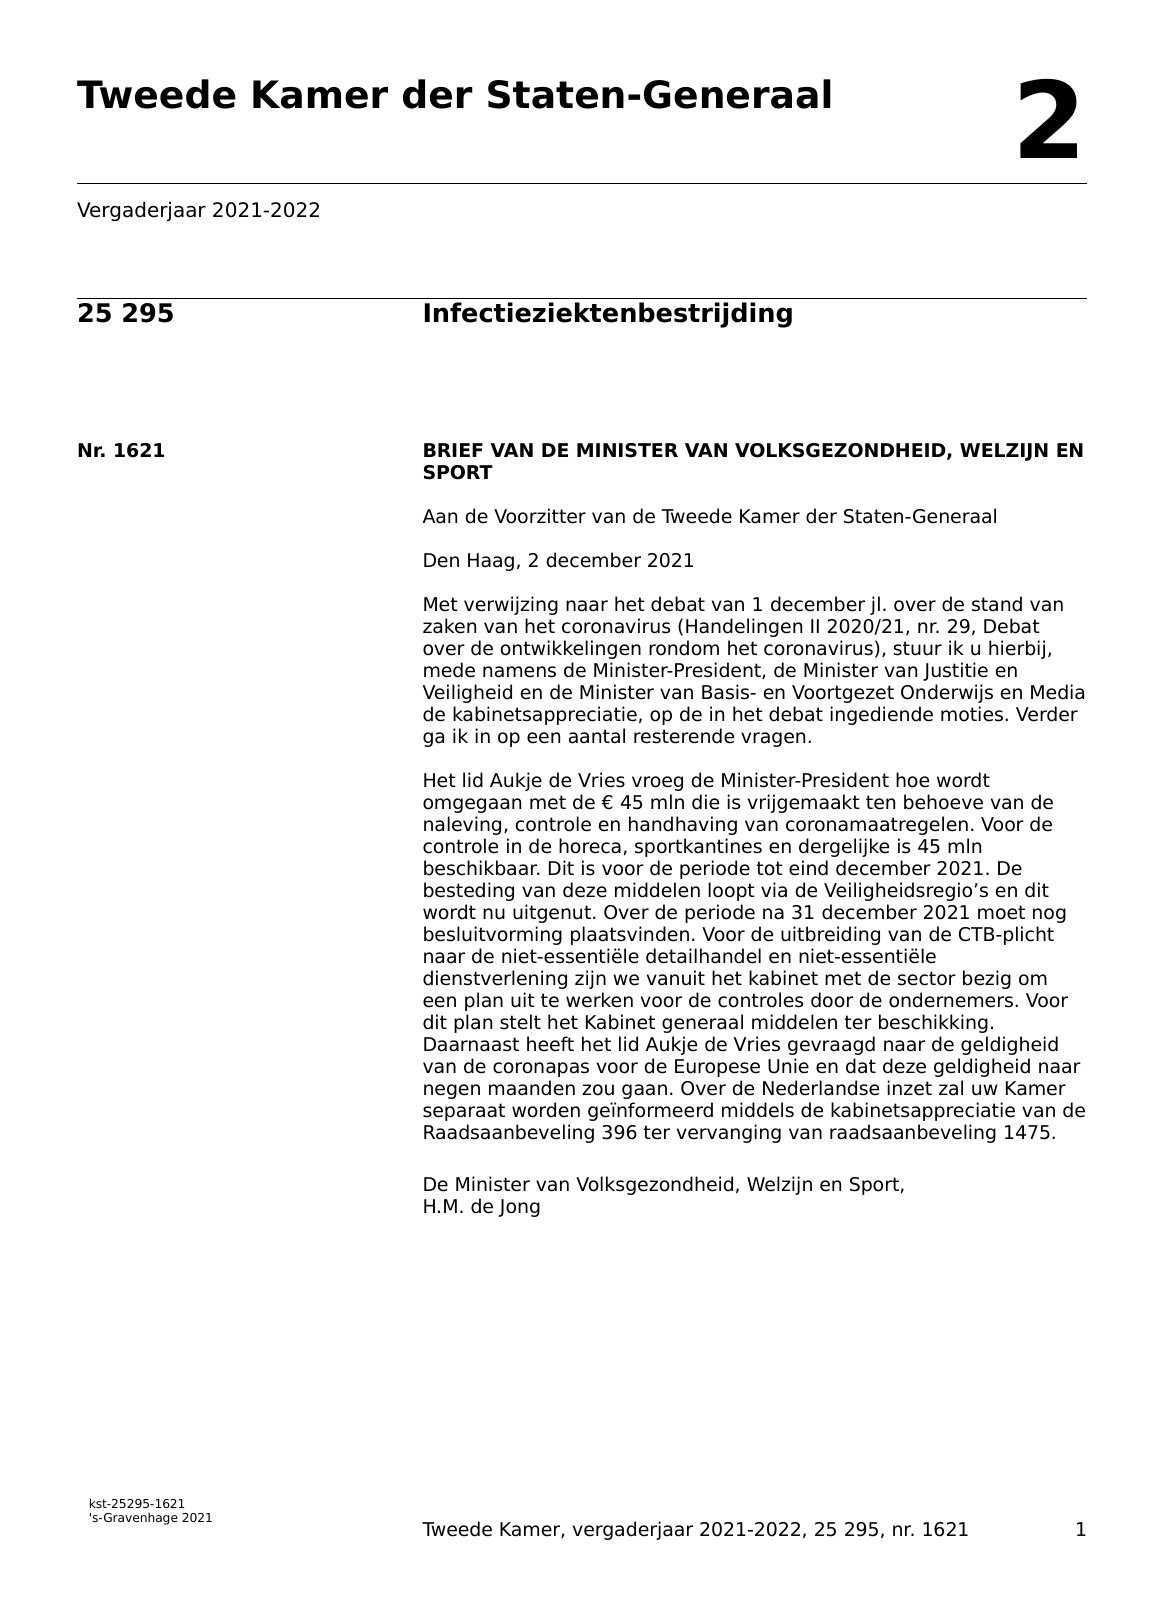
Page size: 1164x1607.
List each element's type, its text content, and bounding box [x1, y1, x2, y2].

subtitle Nr. 1621 BRIEF VAN DE MINISTER VAN VOLKSGEZONDHEID, WELZIJN EN SPORT [77, 440, 1087, 484]
text Het lid Aukje de Vries vroeg de Minister-President hoe wordt omgegaan met de € 45 mln die is vrijgemaakt ten behoeve van de naleving, controle en handhaving van coronamaatregelen. Voor de controle in de horeca, sportkantines en dergelijke is 45 mln beschikbaar. Dit is voor de periode tot eind december 2021. De besteding van deze middelen loopt via de Veiligheidsregio’s en dit wordt nu uitgenut. Over de periode na 31 december 2021 moet nog besluitvorming plaatsvinden. Voor de uitbreiding van de CTB-plicht naar de niet-essentiële detailhandel en niet-essentiële dienstverlening zijn we vanuit het kabinet met de sector bezig om een plan uit te werken voor de controles door de ondernemers. Voor dit plan stelt het Kabinet generaal middelen ter beschikking. Daarnaast heeft het lid Aukje de Vries gevraagd naar de geldigheid van de coronapas voor de Europese Unie en dat deze geldigheid naar negen maanden zou gaan. Over de Nederlandse inzet zal uw Kamer separaat worden geïnformeerd middels de kabinetsappreciatie van de Raadsaanbeveling 396 ter vervanging van raadsaanbeveling 1475. [422, 770, 1087, 1144]
text Met verwijzing naar het debat van 1 december jl. over de stand van zaken van het coronavirus (Handelingen II 2020/21, nr. 29, Debat over de ontwikkelingen rondom het coronavirus), stuur ik u hierbij, mede namens de Minister-President, de Minister van Justitie en Veiligheid en de Minister van Basis- en Voortgezet Onderwijs en Media de kabinetsappreciatie, op de in het debat ingediende moties. Verder ga ik in op een aantal resterende vragen. [422, 594, 1087, 748]
subtitle 25 295 Infectieziektenbestrijding [77, 299, 1087, 329]
text Den Haag, 2 december 2021 [422, 550, 1087, 572]
table_header Tweede Kamer der Staten-Generaal [77, 59, 886, 183]
text Aan de Voorzitter van de Tweede Kamer der Staten-Generaal [422, 506, 1087, 528]
table_header 2 [886, 59, 1087, 183]
text De Minister van Volksgezondheid, Welzijn en Sport, H.M. de Jong [422, 1174, 1087, 1218]
text 's-Gravenhage 2021 [88, 1511, 323, 1525]
text kst-25295-1621 [88, 1497, 323, 1511]
table_cell Vergaderjaar 2021-2022 [77, 184, 1087, 298]
